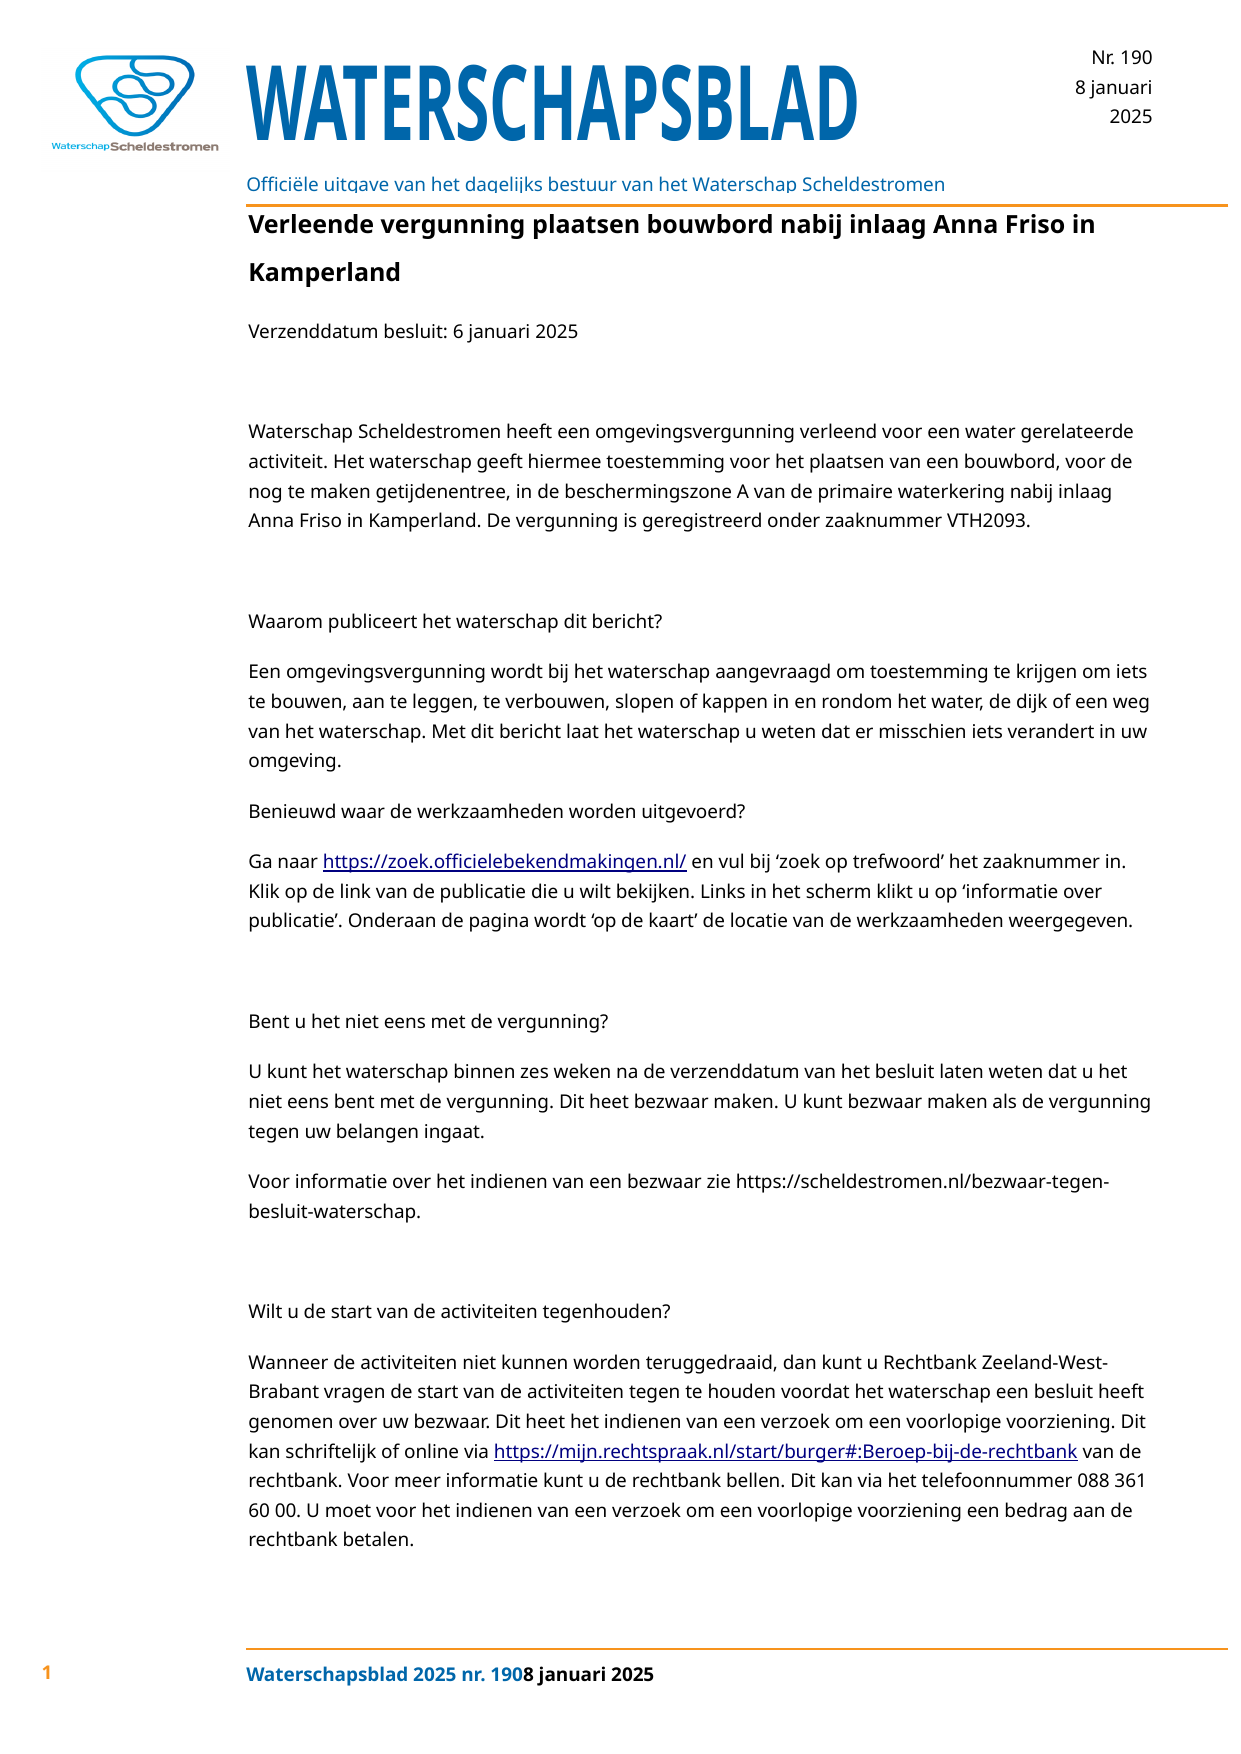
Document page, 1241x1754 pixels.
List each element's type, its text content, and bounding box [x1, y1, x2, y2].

text Een omgevingsvergunning wordt bij het waterschap aangevraagd om toestemming te krijgen om iets te bouwen, aan te leggen, te verbouwen, slopen of kappen in en rondom het water, de dijk of een weg van het waterschap. Met dit bericht laat het waterschap u weten dat er misschien iets verandert in uw omgeving. [248, 659, 1152, 773]
text Waterschap Scheldestromen heeft een omgevingsvergunning verleend voor een water gerelateerde activiteit. Het waterschap geeft hiermee toestemming voor het plaatsen van een bouwbord, voor de nog te maken getijdenentree, in de beschermingszone A van de primaire waterkering nabij inlaag Anna Friso in Kamperland. De vergunning is geregistreerd onder zaaknummer VTH2093. [248, 419, 1152, 533]
text Waarom publiceert het waterschap dit bericht? [248, 608, 1152, 634]
text Benieuwd waar de werkzaamheden worden uitgevoerd? [248, 798, 1152, 824]
text Bent u het niet eens met de vergunning? [248, 1008, 1152, 1034]
text Ga naar https://zoek.officielebekendmakingen.nl/ en vul bij ‘zoek op trefwoord’ het zaaknummer in. Klik op de link van de publicatie die u wilt bekijken. Links in het scherm klikt u op ‘informatie over publicatie’. Onderaan de pagina wordt ‘op de kaart’ de locatie van de werkzaamheden weergegeven. [248, 848, 1152, 933]
picture [41, 47, 231, 172]
text Wilt u de start van de activiteiten tegenhouden? [248, 1299, 1152, 1324]
text U kunt het waterschap binnen zes weken na de verzenddatum van het besluit laten weten dat u het niet eens bent met de vergunning. Dit heet bezwaar maken. U kunt bezwaar maken als de vergunning tegen uw belangen ingaat. [248, 1059, 1152, 1144]
text Verleende vergunning plaatsen bouwbord nabij inlaag Anna Friso in Kamperland [248, 207, 1152, 288]
text Wanneer de activiteiten niet kunnen worden teruggedraaid, dan kunt u Rechtbank Zeeland-West-Brabant vragen de start van de activiteiten tegen te houden voordat het waterschap een besluit heeft genomen over uw bezwaar. Dit heet het indienen van een verzoek om een voorlopige voorziening. Dit kan schriftelijk of online via https://mijn.rechtspraak.nl/start/burger#:Beroep-bij-de-rechtbank van de rechtbank. Voor meer informatie kunt u de rechtbank bellen. Dit kan via het telefoonnummer 088 361 60 00. U moet voor het indienen van een verzoek om een voorlopige voorziening een bedrag aan de rechtbank betalen. [248, 1349, 1152, 1552]
text Voor informatie over het indienen van een bezwaar zie https://scheldestromen.nl/bezwaar-tegen-besluit-waterschap. [248, 1168, 1152, 1224]
text Verzenddatum besluit: 6 januari 2025 [248, 318, 1152, 344]
